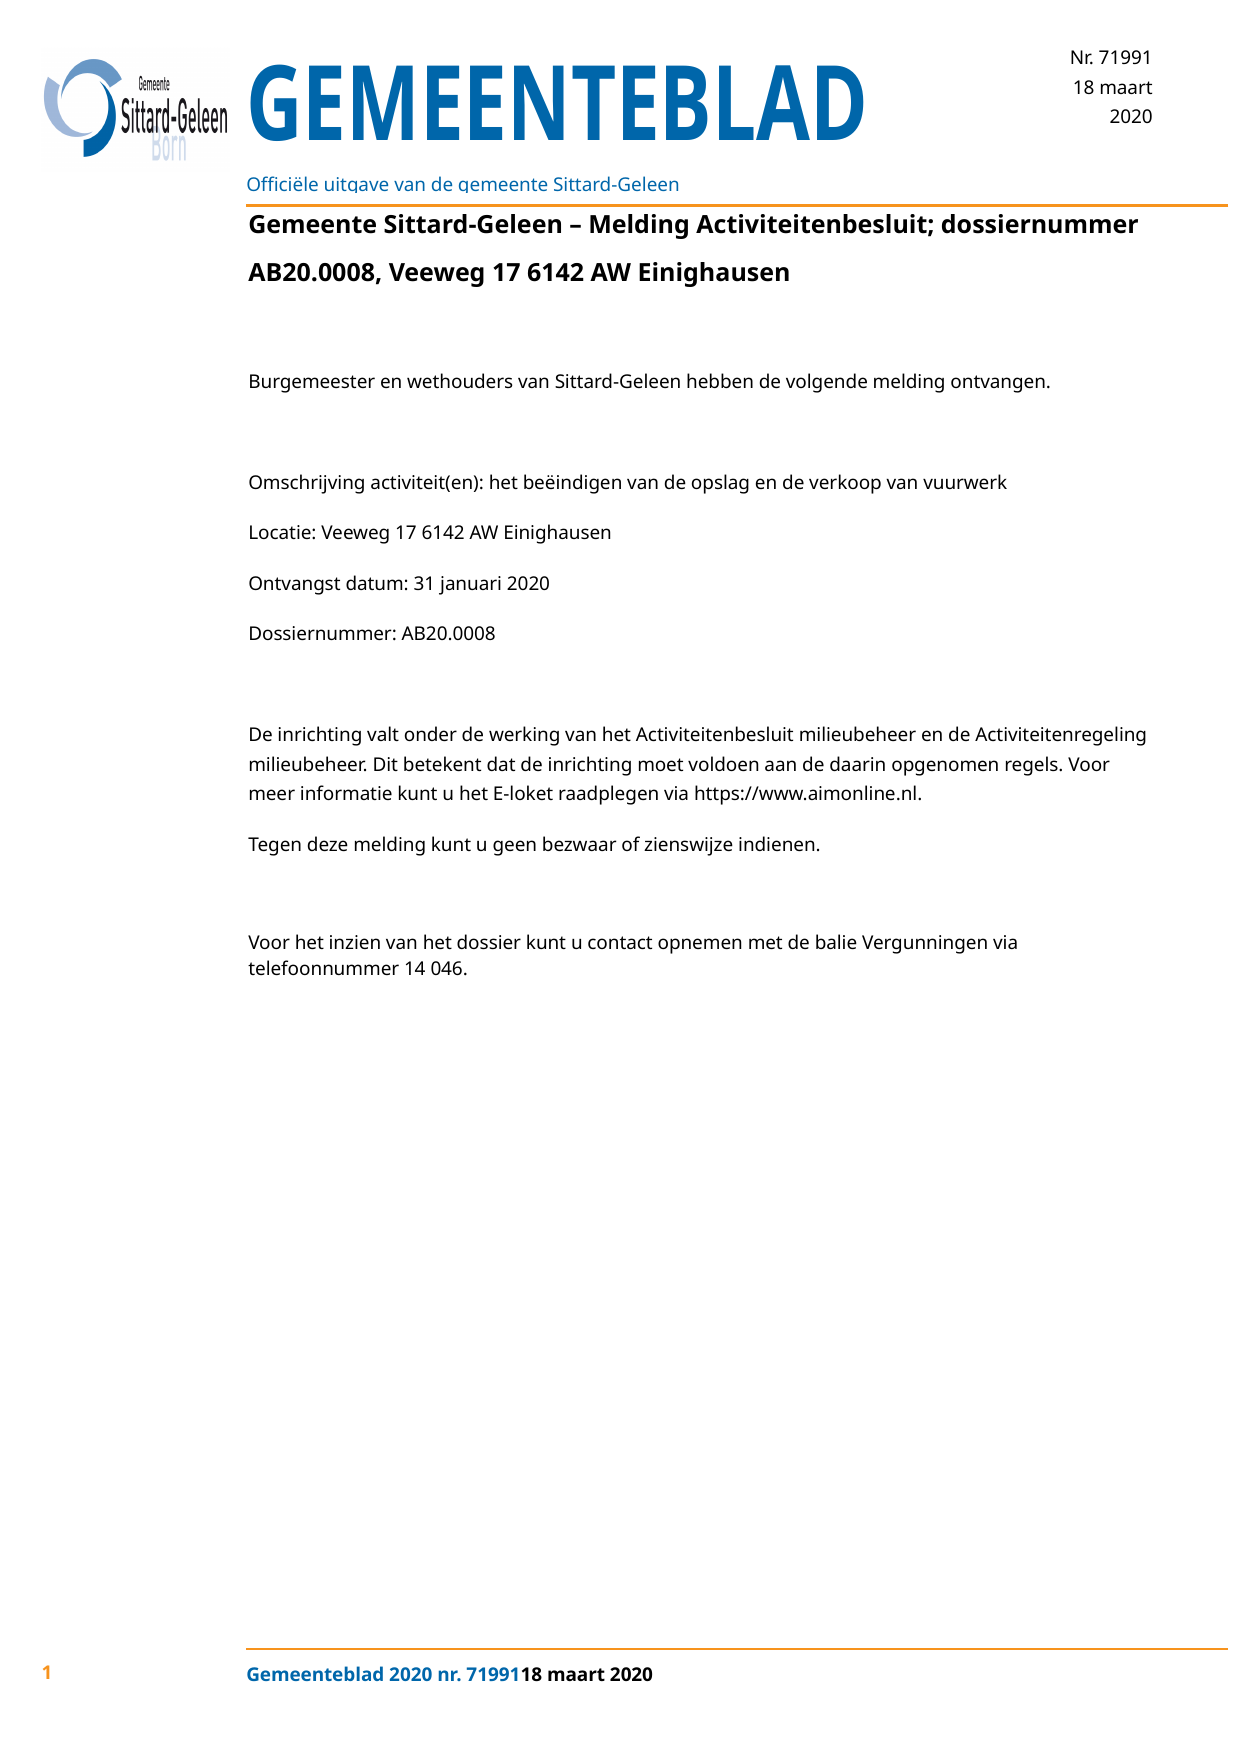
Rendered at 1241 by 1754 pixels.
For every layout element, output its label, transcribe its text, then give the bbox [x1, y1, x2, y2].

text De inrichting valt onder de werking van het Activiteitenbesluit milieubeheer en de Activiteitenregeling milieubeheer. Dit betekent dat de inrichting moet voldoen aan de daarin opgenomen regels. Voor meer informatie kunt u het E-loket raadplegen via https://www.aimonline.nl. [248, 721, 1152, 806]
text Tegen deze melding kunt u geen bezwaar of zienswijze indienen. [248, 831, 1152, 857]
text Burgemeester en wethouders van Sittard-Geleen hebben de volgende melding ontvangen. [248, 368, 1152, 394]
text Voor het inzien van het dossier kunt u contact opnemen met de balie Vergunningen via telefoonnummer 14 046. [248, 929, 1152, 981]
text Omschrijving activiteit(en): het beëindigen van de opslag en de verkoop van vuurwerk [248, 469, 1152, 495]
text Dossiernummer: AB20.0008 [248, 620, 1152, 646]
picture [41, 47, 231, 172]
text Gemeente Sittard-Geleen – Melding Activiteitenbesluit; dossiernummer AB20.0008, Veeweg 17 6142 AW Einighausen [248, 207, 1152, 288]
text Locatie: Veeweg 17 6142 AW Einighausen [248, 519, 1152, 545]
text Ontvangst datum: 31 januari 2020 [248, 570, 1152, 596]
